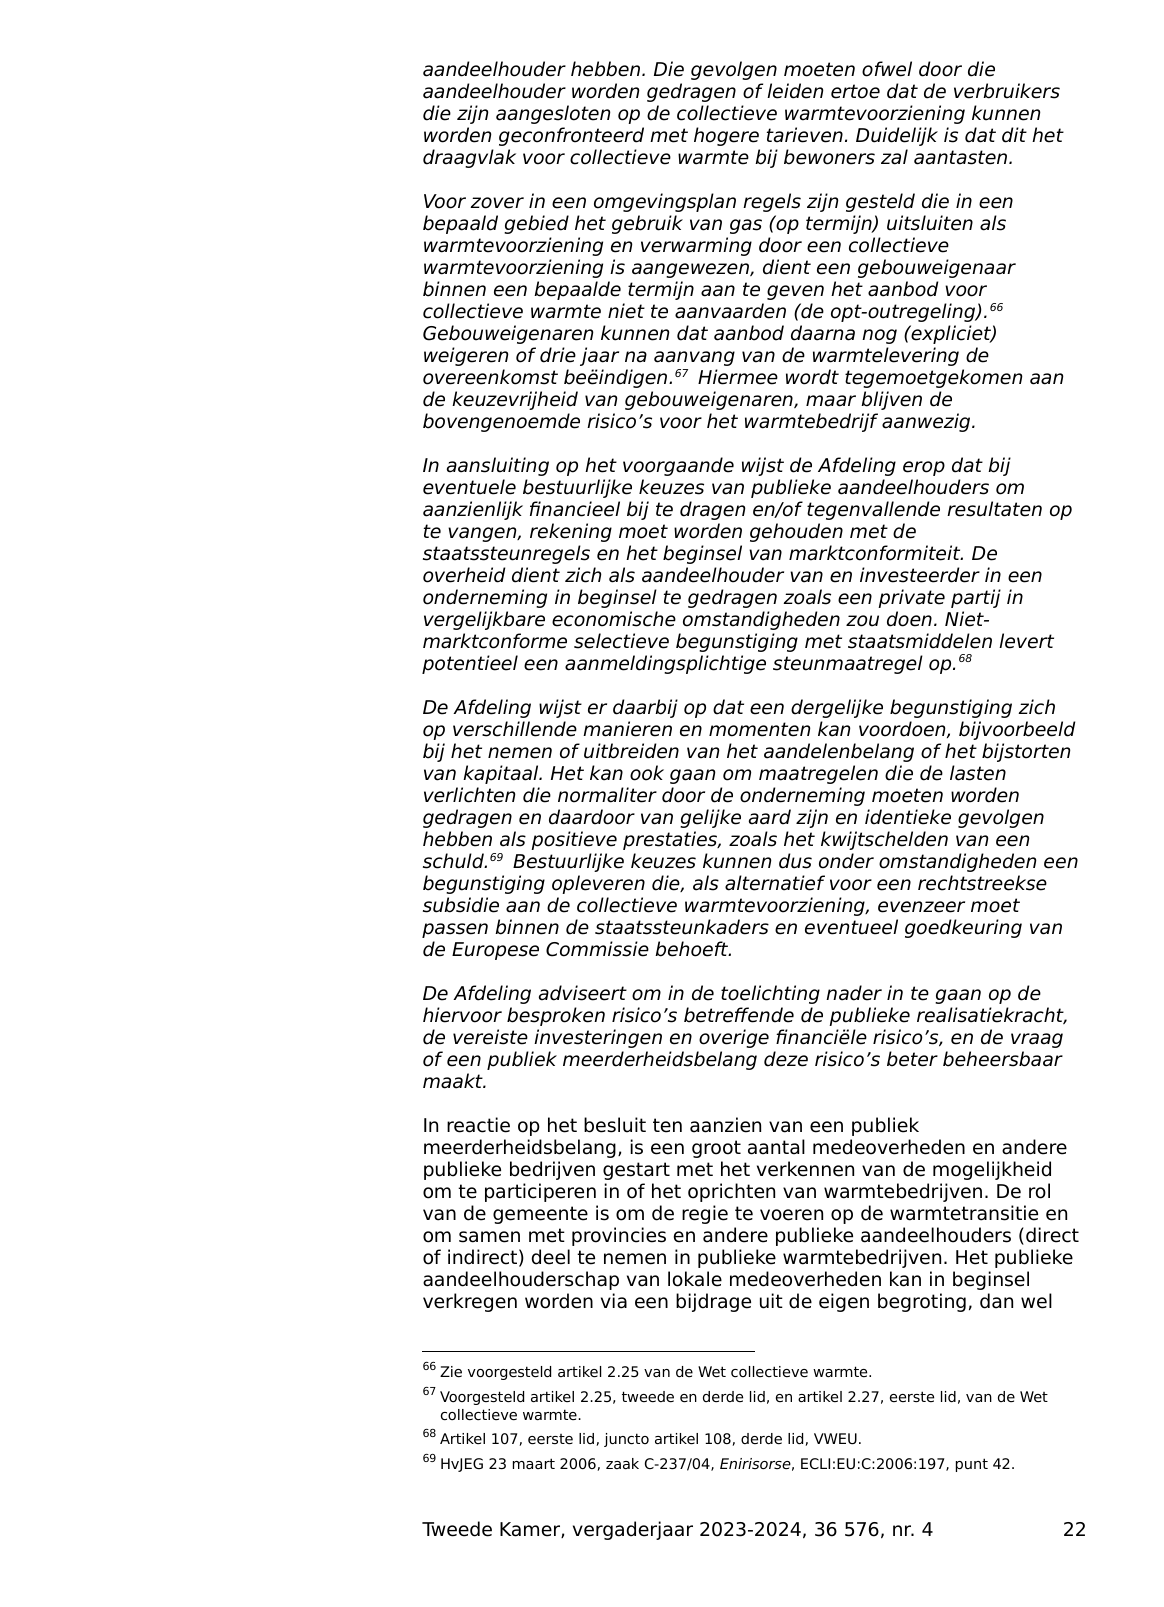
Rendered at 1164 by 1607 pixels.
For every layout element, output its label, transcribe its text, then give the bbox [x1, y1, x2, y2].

text aandeelhouder hebben. Die gevolgen moeten ofwel door die aandeelhouder worden gedragen of leiden ertoe dat de verbruikers die zijn aangesloten op de collectieve warmtevoorziening kunnen worden geconfronteerd met hogere tarieven. Duidelijk is dat dit het draagvlak voor collectieve warmte bij bewoners zal aantasten. [422, 59, 1087, 169]
text HvJEG 23 maart 2006, zaak C-237/04, Enirisorse, ECLI:EU:C:2006:197, punt 42. [422, 1452, 1087, 1474]
text De Afdeling wijst er daarbij op dat een dergelijke begunstiging zich op verschillende manieren en momenten kan voordoen, bijvoorbeeld bij het nemen of uitbreiden van het aandelenbelang of het bijstorten van kapitaal. Het kan ook gaan om maatregelen die de lasten verlichten die normaliter door de onderneming moeten worden gedragen en daardoor van gelijke aard zijn en identieke gevolgen hebben als positieve prestaties, zoals het kwijtschelden van een schuld. Bestuurlijke keuzes kunnen dus onder omstandigheden een begunstiging opleveren die, als alternatief voor een rechtstreekse subsidie aan de collectieve warmtevoorziening, evenzeer moet passen binnen de staatssteunkaders en eventueel goedkeuring van de Europese Commissie behoeft. [422, 697, 1087, 961]
text Voor zover in een omgevingsplan regels zijn gesteld die in een bepaald gebied het gebruik van gas (op termijn) uitsluiten als warmtevoorziening en verwarming door een collectieve warmtevoorziening is aangewezen, dient een gebouweigenaar binnen een bepaalde termijn aan te geven het aanbod voor collectieve warmte niet te aanvaarden (de opt-outregeling). Gebouweigenaren kunnen dat aanbod daarna nog (expliciet) weigeren of drie jaar na aanvang van de warmtelevering de overeenkomst beëindigen. Hiermee wordt tegemoetgekomen aan de keuzevrijheid van gebouweigenaren, maar blijven de bovengenoemde risico’s voor het warmtebedrijf aanwezig. [422, 191, 1087, 433]
text In reactie op het besluit ten aanzien van een publiek meerderheidsbelang, is een groot aantal medeoverheden en andere publieke bedrijven gestart met het verkennen van de mogelijkheid om te participeren in of het oprichten van warmtebedrijven. De rol van de gemeente is om de regie te voeren op de warmtetransitie en om samen met provincies en andere publieke aandeelhouders (direct of indirect) deel te nemen in publieke warmtebedrijven. Het publieke aandeelhouderschap van lokale medeoverheden kan in beginsel verkregen worden via een bijdrage uit de eigen begroting, dan wel [422, 1115, 1087, 1313]
text De Afdeling adviseert om in de toelichting nader in te gaan op de hiervoor besproken risico’s betreffende de publieke realisatiekracht, de vereiste investeringen en overige financiële risico’s, en de vraag of een publiek meerderheidsbelang deze risico’s beter beheersbaar maakt. [422, 983, 1087, 1093]
text Voorgesteld artikel 2.25, tweede en derde lid, en artikel 2.27, eerste lid, van de Wet collectieve warmte. [422, 1385, 1087, 1424]
text Artikel 107, eerste lid, juncto artikel 108, derde lid, VWEU. [422, 1427, 1087, 1449]
text Zie voorgesteld artikel 2.25 van de Wet collectieve warmte. [422, 1360, 1087, 1382]
text In aansluiting op het voorgaande wijst de Afdeling erop dat bij eventuele bestuurlijke keuzes van publieke aandeelhouders om aanzienlijk financieel bij te dragen en/of tegenvallende resultaten op te vangen, rekening moet worden gehouden met de staatssteunregels en het beginsel van marktconformiteit. De overheid dient zich als aandeelhouder van en investeerder in een onderneming in beginsel te gedragen zoals een private partij in vergelijkbare economische omstandigheden zou doen. Niet-marktconforme selectieve begunstiging met staatsmiddelen levert potentieel een aanmeldingsplichtige steunmaatregel op. [422, 455, 1087, 675]
